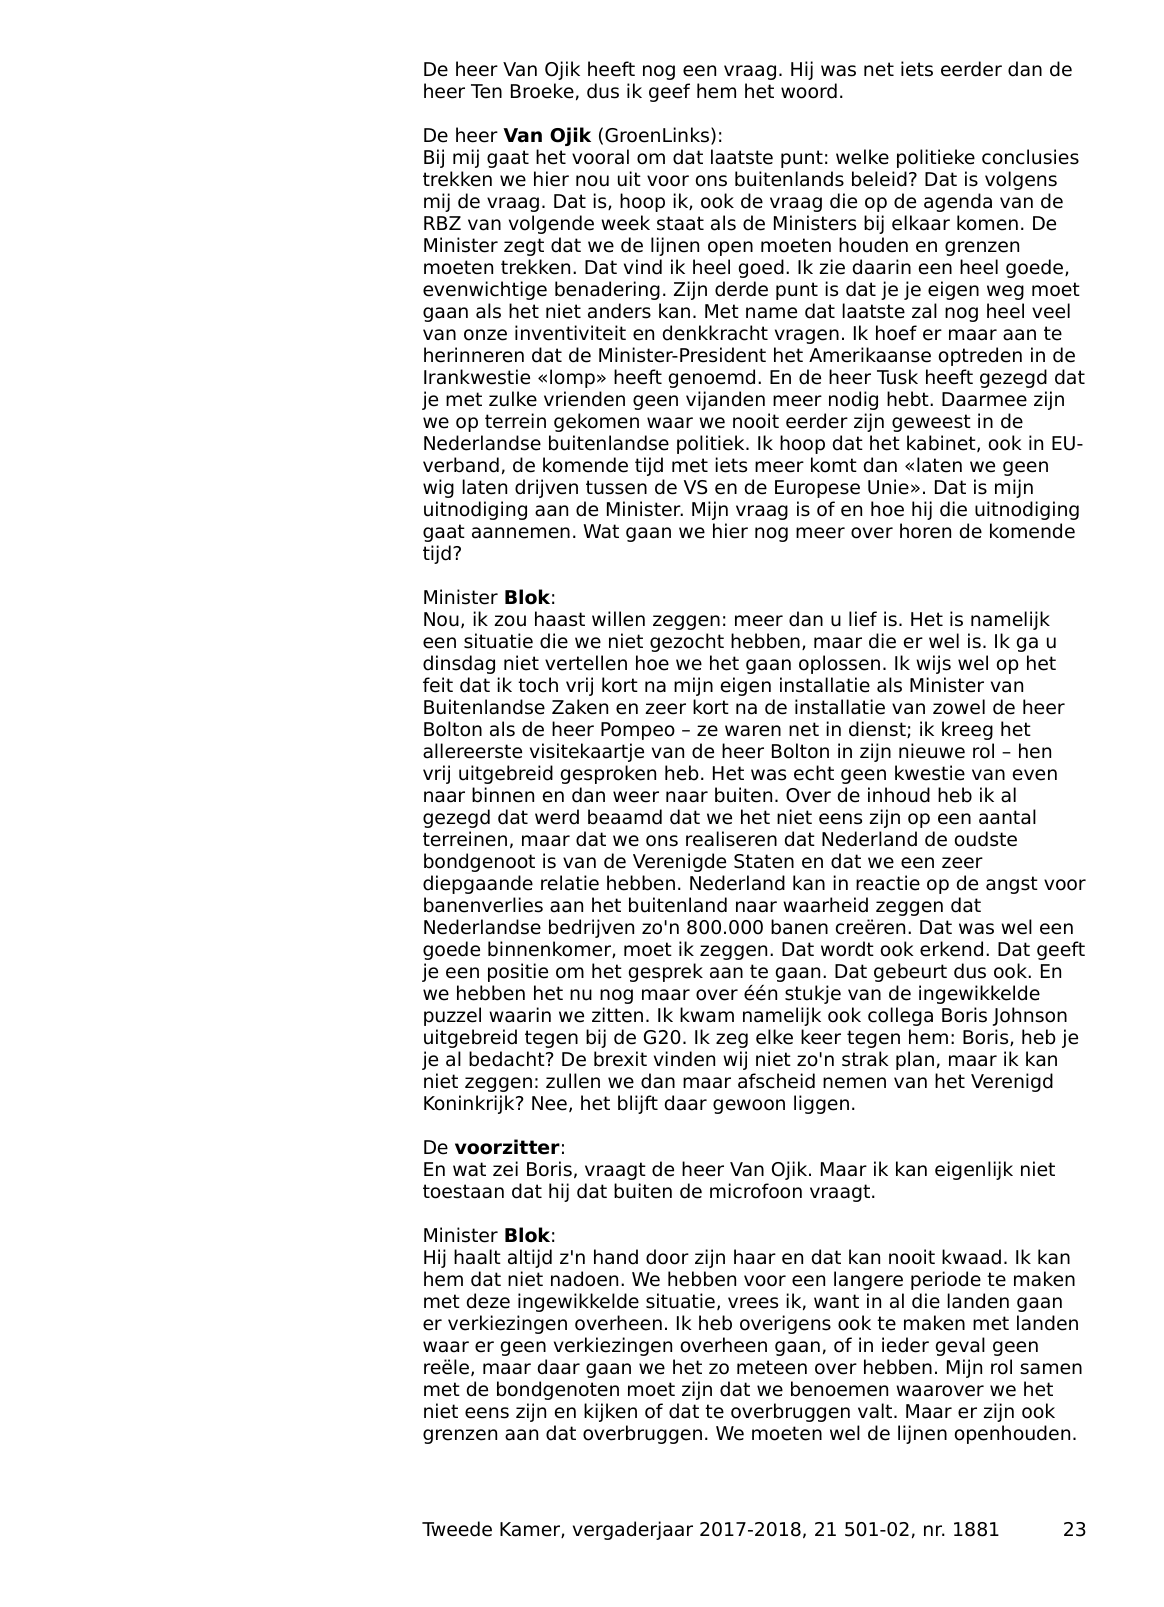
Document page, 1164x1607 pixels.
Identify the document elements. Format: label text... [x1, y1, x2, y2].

text Minister Blok: [422, 587, 1087, 609]
text Bij mij gaat het vooral om dat laatste punt: welke politieke conclusies trekken we hier nou uit voor ons buitenlands beleid? Dat is volgens mij de vraag. Dat is, hoop ik, ook de vraag die op de agenda van de RBZ van volgende week staat als de Ministers bij elkaar komen. De Minister zegt dat we de lijnen open moeten houden en grenzen moeten trekken. Dat vind ik heel goed. Ik zie daarin een heel goede, evenwichtige benadering. Zijn derde punt is dat je je eigen weg moet gaan als het niet anders kan. Met name dat laatste zal nog heel veel van onze inventiviteit en denkkracht vragen. Ik hoef er maar aan te herinneren dat de Minister-President het Amerikaanse optreden in de Irankwestie «lomp» heeft genoemd. En de heer Tusk heeft gezegd dat je met zulke vrienden geen vijanden meer nodig hebt. Daarmee zijn we op terrein gekomen waar we nooit eerder zijn geweest in de Nederlandse buitenlandse politiek. Ik hoop dat het kabinet, ook in EU-verband, de komende tijd met iets meer komt dan «laten we geen wig laten drijven tussen de VS en de Europese Unie». Dat is mijn uitnodiging aan de Minister. Mijn vraag is of en hoe hij die uitnodiging gaat aannemen. Wat gaan we hier nog meer over horen de komende tijd? [422, 147, 1087, 565]
text De heer Van Ojik (GroenLinks): [422, 125, 1087, 147]
text Nou, ik zou haast willen zeggen: meer dan u lief is. Het is namelijk een situatie die we niet gezocht hebben, maar die er wel is. Ik ga u dinsdag niet vertellen hoe we het gaan oplossen. Ik wijs wel op het feit dat ik toch vrij kort na mijn eigen installatie als Minister van Buitenlandse Zaken en zeer kort na de installatie van zowel de heer Bolton als de heer Pompeo – ze waren net in dienst; ik kreeg het allereerste visitekaartje van de heer Bolton in zijn nieuwe rol – hen vrij uitgebreid gesproken heb. Het was echt geen kwestie van even naar binnen en dan weer naar buiten. Over de inhoud heb ik al gezegd dat werd beaamd dat we het niet eens zijn op een aantal terreinen, maar dat we ons realiseren dat Nederland de oudste bondgenoot is van de Verenigde Staten en dat we een zeer diepgaande relatie hebben. Nederland kan in reactie op de angst voor banenverlies aan het buitenland naar waarheid zeggen dat Nederlandse bedrijven zo'n 800.000 banen creëren. Dat was wel een goede binnenkomer, moet ik zeggen. Dat wordt ook erkend. Dat geeft je een positie om het gesprek aan te gaan. Dat gebeurt dus ook. En we hebben het nu nog maar over één stukje van de ingewikkelde puzzel waarin we zitten. Ik kwam namelijk ook collega Boris Johnson uitgebreid tegen bij de G20. Ik zeg elke keer tegen hem: Boris, heb je je al bedacht? De brexit vinden wij niet zo'n strak plan, maar ik kan niet zeggen: zullen we dan maar afscheid nemen van het Verenigd Koninkrijk? Nee, het blijft daar gewoon liggen. [422, 609, 1087, 1114]
text En wat zei Boris, vraagt de heer Van Ojik. Maar ik kan eigenlijk niet toestaan dat hij dat buiten de microfoon vraagt. [422, 1159, 1087, 1203]
text De voorzitter: [422, 1137, 1087, 1159]
text De heer Van Ojik heeft nog een vraag. Hij was net iets eerder dan de heer Ten Broeke, dus ik geef hem het woord. [422, 59, 1087, 103]
text Minister Blok: [422, 1225, 1087, 1247]
text Hij haalt altijd z'n hand door zijn haar en dat kan nooit kwaad. Ik kan hem dat niet nadoen. We hebben voor een langere periode te maken met deze ingewikkelde situatie, vrees ik, want in al die landen gaan er verkiezingen overheen. Ik heb overigens ook te maken met landen waar er geen verkiezingen overheen gaan, of in ieder geval geen reële, maar daar gaan we het zo meteen over hebben. Mijn rol samen met de bondgenoten moet zijn dat we benoemen waarover we het niet eens zijn en kijken of dat te overbruggen valt. Maar er zijn ook grenzen aan dat overbruggen. We moeten wel de lijnen openhouden. [422, 1247, 1087, 1444]
